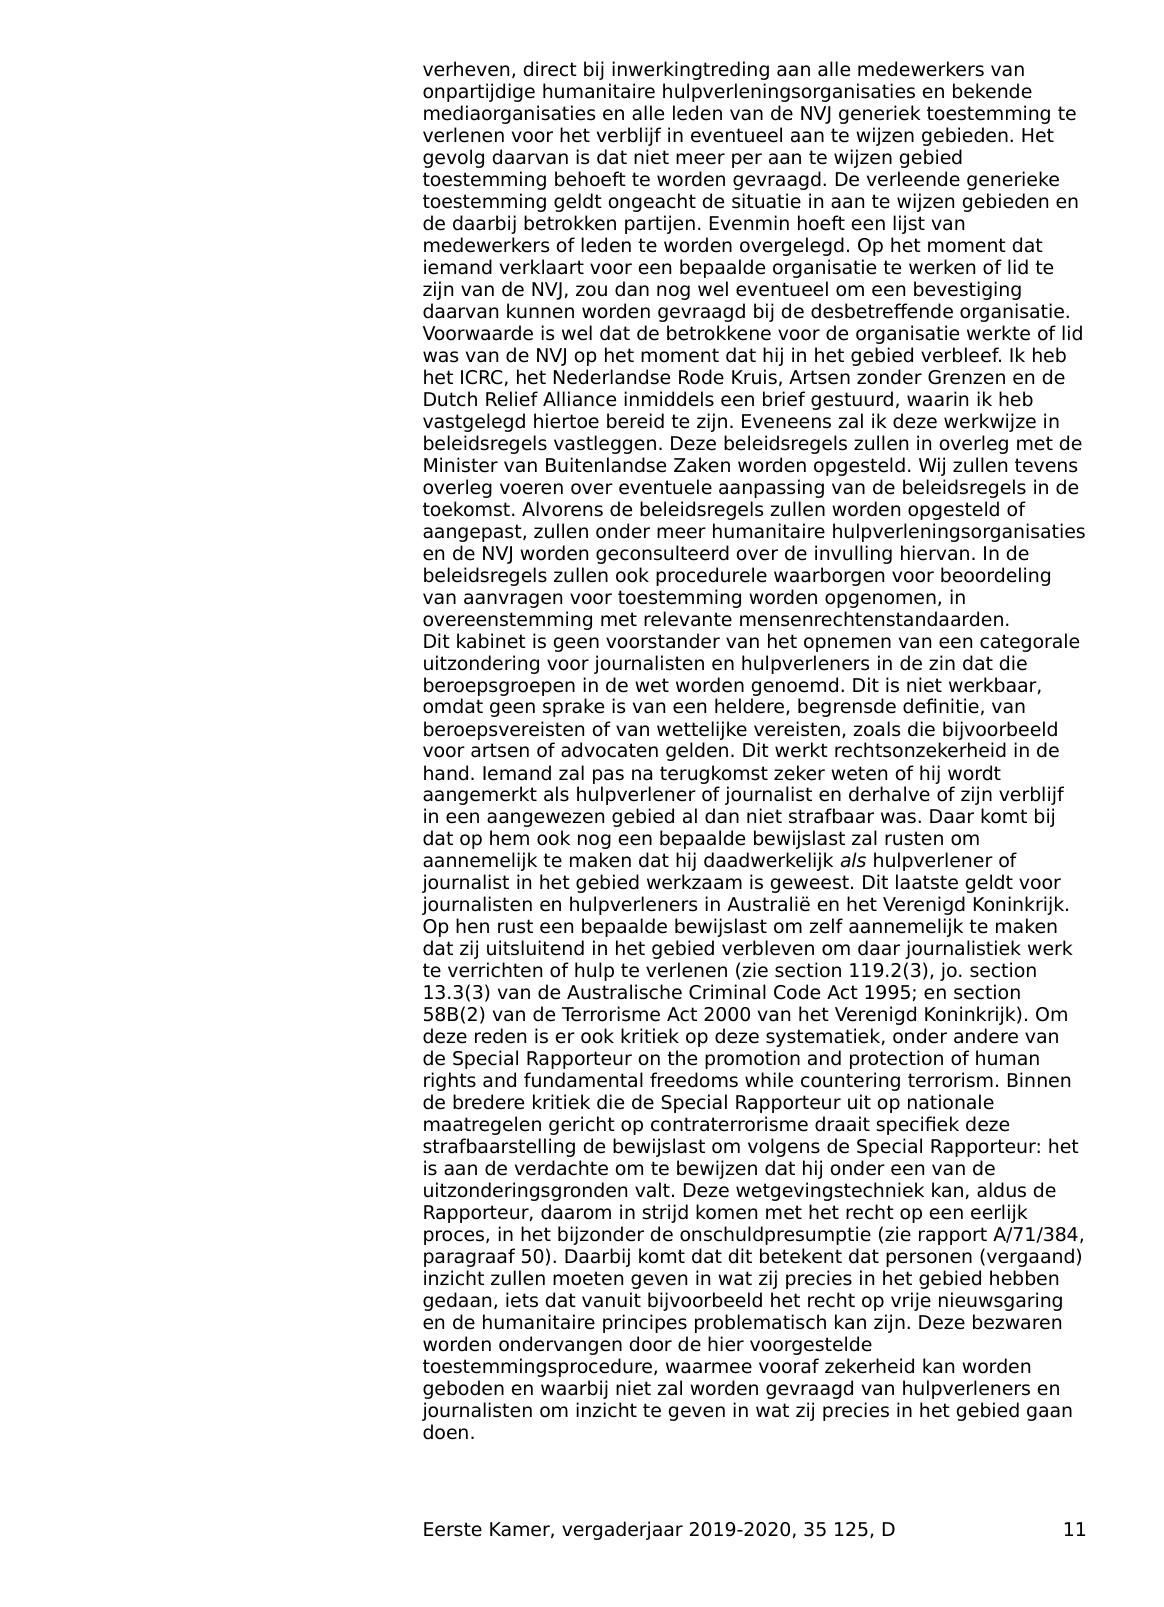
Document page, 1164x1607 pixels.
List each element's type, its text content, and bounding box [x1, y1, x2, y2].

text verheven, direct bij inwerkingtreding aan alle medewerkers van onpartijdige humanitaire hulpverleningsorganisaties en bekende mediaorganisaties en alle leden van de NVJ generiek toestemming te verlenen voor het verblijf in eventueel aan te wijzen gebieden. Het gevolg daarvan is dat niet meer per aan te wijzen gebied toestemming behoeft te worden gevraagd. De verleende generieke toestemming geldt ongeacht de situatie in aan te wijzen gebieden en de daarbij betrokken partijen. Evenmin hoeft een lijst van medewerkers of leden te worden overgelegd. Op het moment dat iemand verklaart voor een bepaalde organisatie te werken of lid te zijn van de NVJ, zou dan nog wel eventueel om een bevestiging daarvan kunnen worden gevraagd bij de desbetreffende organisatie. Voorwaarde is wel dat de betrokkene voor de organisatie werkte of lid was van de NVJ op het moment dat hij in het gebied verbleef. Ik heb het ICRC, het Nederlandse Rode Kruis, Artsen zonder Grenzen en de Dutch Relief Alliance inmiddels een brief gestuurd, waarin ik heb vastgelegd hiertoe bereid te zijn. Eveneens zal ik deze werkwijze in beleidsregels vastleggen. Deze beleidsregels zullen in overleg met de Minister van Buitenlandse Zaken worden opgesteld. Wij zullen tevens overleg voeren over eventuele aanpassing van de beleidsregels in de toekomst. Alvorens de beleidsregels zullen worden opgesteld of aangepast, zullen onder meer humanitaire hulpverleningsorganisaties en de NVJ worden geconsulteerd over de invulling hiervan. In de beleidsregels zullen ook procedurele waarborgen voor beoordeling van aanvragen voor toestemming worden opgenomen, in overeenstemming met relevante mensenrechtenstandaarden. [422, 59, 1087, 631]
text Dit kabinet is geen voorstander van het opnemen van een categorale uitzondering voor journalisten en hulpverleners in de zin dat die beroepsgroepen in de wet worden genoemd. Dit is niet werkbaar, omdat geen sprake is van een heldere, begrensde definitie, van beroepsvereisten of van wettelijke vereisten, zoals die bijvoorbeeld voor artsen of advocaten gelden. Dit werkt rechtsonzekerheid in de hand. Iemand zal pas na terugkomst zeker weten of hij wordt aangemerkt als hulpverlener of journalist en derhalve of zijn verblijf in een aangewezen gebied al dan niet strafbaar was. Daar komt bij dat op hem ook nog een bepaalde bewijslast zal rusten om aannemelijk te maken dat hij daadwerkelijk als hulpverlener of journalist in het gebied werkzaam is geweest. Dit laatste geldt voor journalisten en hulpverleners in Australië en het Verenigd Koninkrijk. Op hen rust een bepaalde bewijslast om zelf aannemelijk te maken dat zij uitsluitend in het gebied verbleven om daar journalistiek werk te verrichten of hulp te verlenen (zie section 119.2(3), jo. section 13.3(3) van de Australische Criminal Code Act 1995; en section 58B(2) van de Terrorisme Act 2000 van het Verenigd Koninkrijk). Om deze reden is er ook kritiek op deze systematiek, onder andere van de Special Rapporteur on the promotion and protection of human rights and fundamental freedoms while countering terrorism. Binnen de bredere kritiek die de Special Rapporteur uit op nationale maatregelen gericht op contraterrorisme draait specifiek deze strafbaarstelling de bewijslast om volgens de Special Rapporteur: het is aan de verdachte om te bewijzen dat hij onder een van de uitzonderingsgronden valt. Deze wetgevingstechniek kan, aldus de Rapporteur, daarom in strijd komen met het recht op een eerlijk proces, in het bijzonder de onschuldpresumptie (zie rapport A/71/384, paragraaf 50). Daarbij komt dat dit betekent dat personen (vergaand) inzicht zullen moeten geven in wat zij precies in het gebied hebben gedaan, iets dat vanuit bijvoorbeeld het recht op vrije nieuwsgaring en de humanitaire principes problematisch kan zijn. Deze bezwaren worden ondervangen door de hier voorgestelde toestemmingsprocedure, waarmee vooraf zekerheid kan worden geboden en waarbij niet zal worden gevraagd van hulpverleners en journalisten om inzicht te geven in wat zij precies in het gebied gaan doen. [422, 631, 1087, 1444]
